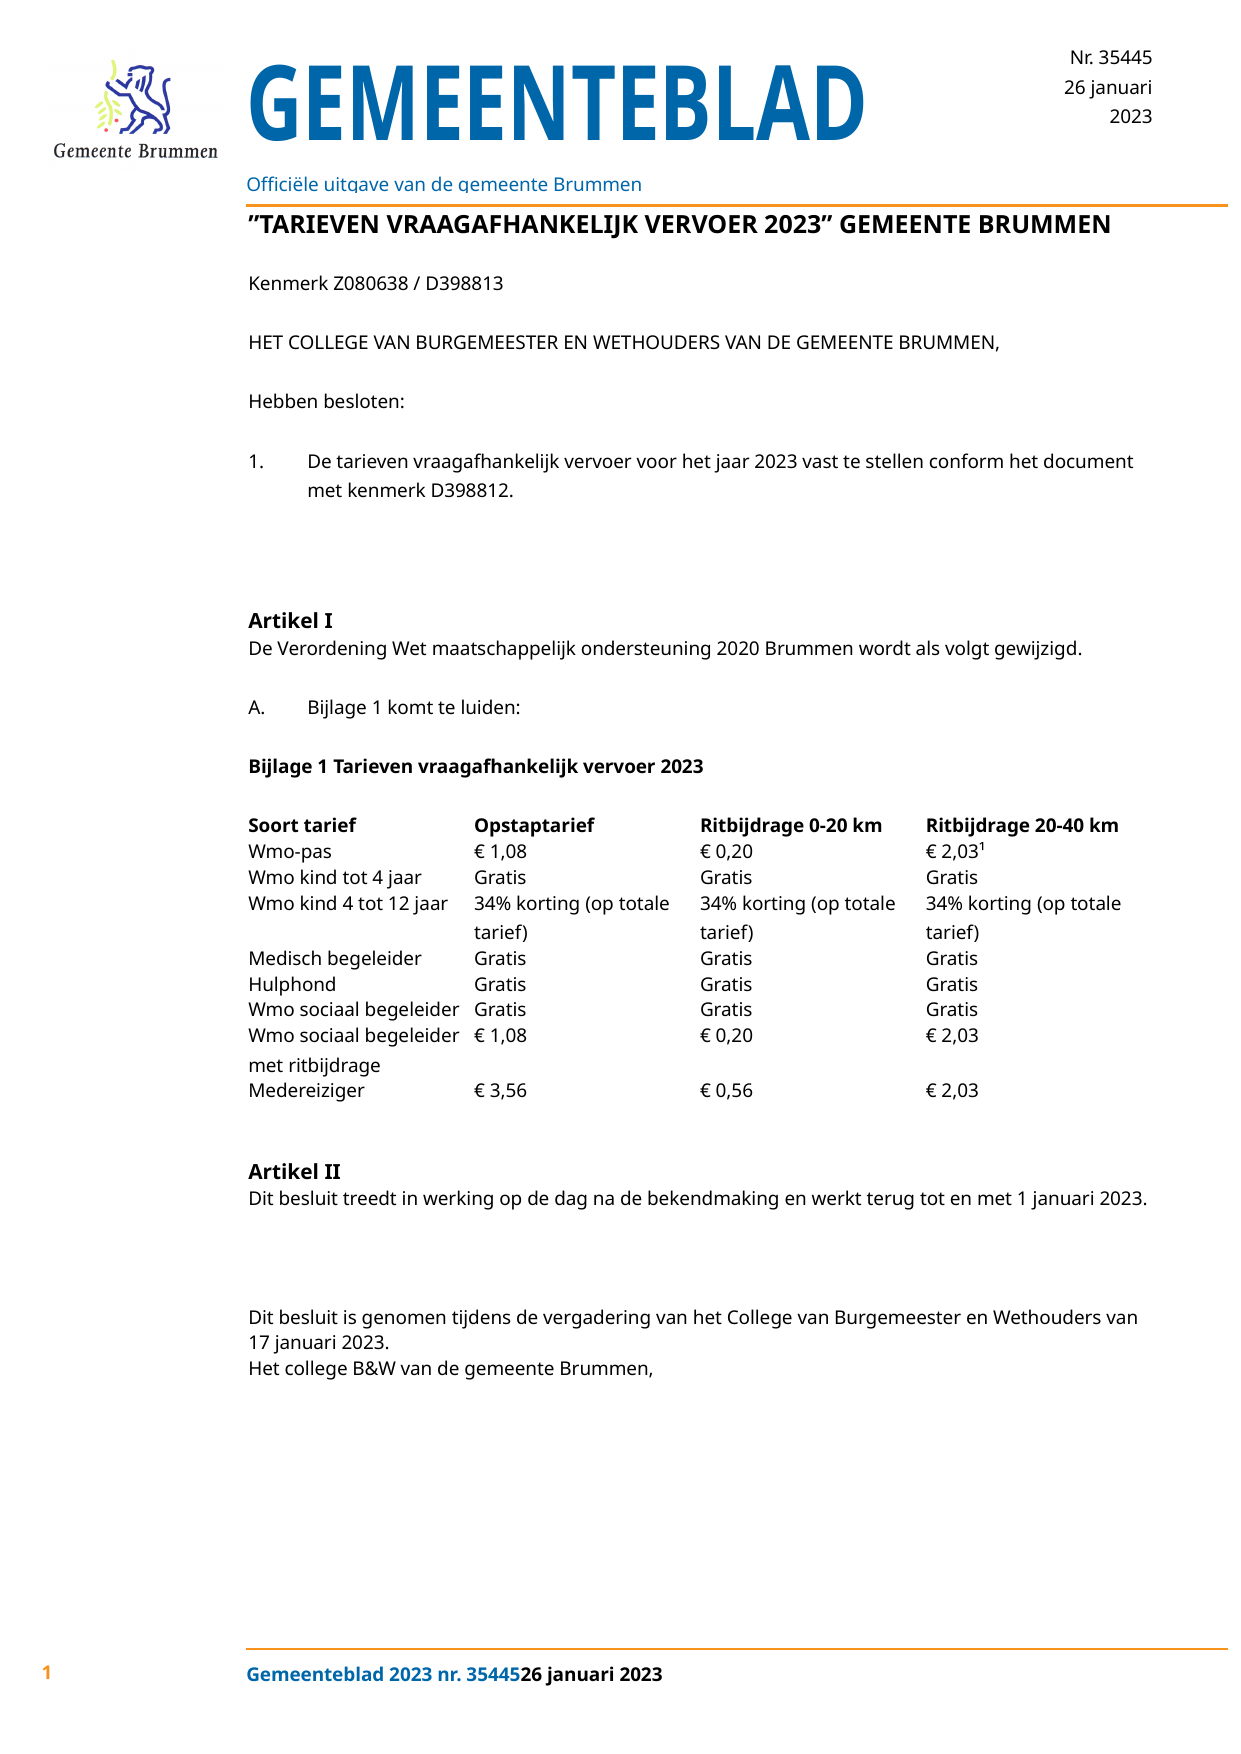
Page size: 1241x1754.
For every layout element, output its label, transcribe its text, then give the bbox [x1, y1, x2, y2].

table_cell Gratis [700, 971, 926, 997]
text De Verordening Wet maatschappelijk ondersteuning 2020 Brummen wordt als volgt gewijzigd. [248, 635, 1152, 661]
table_cell Wmo kind 4 tot 12 jaar [248, 890, 474, 945]
table_cell € 1,08 [474, 839, 700, 864]
table_cell Gratis [474, 997, 700, 1022]
text Dit besluit is genomen tijdens de vergadering van het College van Burgemeester en Wethouders van 17 januari 2023. [248, 1304, 1152, 1355]
text HET COLLEGE VAN BURGEMEESTER EN WETHOUDERS VAN DE GEMEENTE BRUMMEN, [248, 329, 1152, 355]
text Hebben besloten: [248, 389, 1152, 414]
table_cell Gratis [700, 864, 926, 890]
text Artikel II [248, 1157, 1152, 1186]
table_cell Wmo sociaal begeleider met ritbijdrage [248, 1023, 474, 1078]
table_cell Wmo kind tot 4 jaar [248, 864, 474, 890]
picture [41, 47, 231, 172]
table_cell Gratis [474, 945, 700, 971]
table_cell Gratis [474, 864, 700, 890]
table_cell Wmo sociaal begeleider [248, 997, 474, 1022]
table_cell Gratis [474, 971, 700, 997]
table_cell Hulphond [248, 971, 474, 997]
table_cell Gratis [700, 945, 926, 971]
table_header Opstaptarief [474, 813, 700, 838]
table_cell Gratis [926, 945, 1152, 971]
table_header Ritbijdrage 0-20 km [700, 813, 926, 838]
table_cell 34% korting (op totale tarief) [474, 890, 700, 945]
table_cell 34% korting (op totale tarief) [700, 890, 926, 945]
table_cell Wmo-pas [248, 839, 474, 864]
table_cell € 0,56 [700, 1078, 926, 1103]
text Kenmerk Z080638 / D398813 [248, 270, 1152, 296]
table_cell € 2,03¹ [926, 839, 1152, 864]
table_cell € 1,08 [474, 1023, 700, 1078]
table_cell Gratis [700, 997, 926, 1022]
text Dit besluit treedt in werking op de dag na de bekendmaking en werkt terug tot en met 1 januari 2023. [248, 1186, 1152, 1211]
list Bijlage 1 komt te luiden: [248, 694, 1152, 720]
table_cell Gratis [926, 997, 1152, 1022]
text Bijlage 1 Tarieven vraagafhankelijk vervoer 2023 [248, 753, 1152, 779]
table_header Soort tarief [248, 813, 474, 838]
table_cell € 0,20 [700, 839, 926, 864]
table_cell Gratis [926, 971, 1152, 997]
table_cell € 0,20 [700, 1023, 926, 1078]
table_cell € 2,03 [926, 1023, 1152, 1078]
text Artikel I [248, 607, 1152, 635]
text Het college B&W van de gemeente Brummen, [248, 1355, 1152, 1381]
table_cell Medereiziger [248, 1078, 474, 1103]
table_cell € 2,03 [926, 1078, 1152, 1103]
list De tarieven vraagafhankelijk vervoer voor het jaar 2023 vast te stellen conform het document met kenmerk D398812. [248, 448, 1152, 503]
table_cell 34% korting (op totale tarief) [926, 890, 1152, 945]
table_cell € 3,56 [474, 1078, 700, 1103]
table_header Ritbijdrage 20-40 km [926, 813, 1152, 838]
table_cell Gratis [926, 864, 1152, 890]
text ʺTARIEVEN VRAAGAFHANKELIJK VERVOER 2023ʺ GEMEENTE BRUMMEN [248, 207, 1152, 241]
table_cell Medisch begeleider [248, 945, 474, 971]
